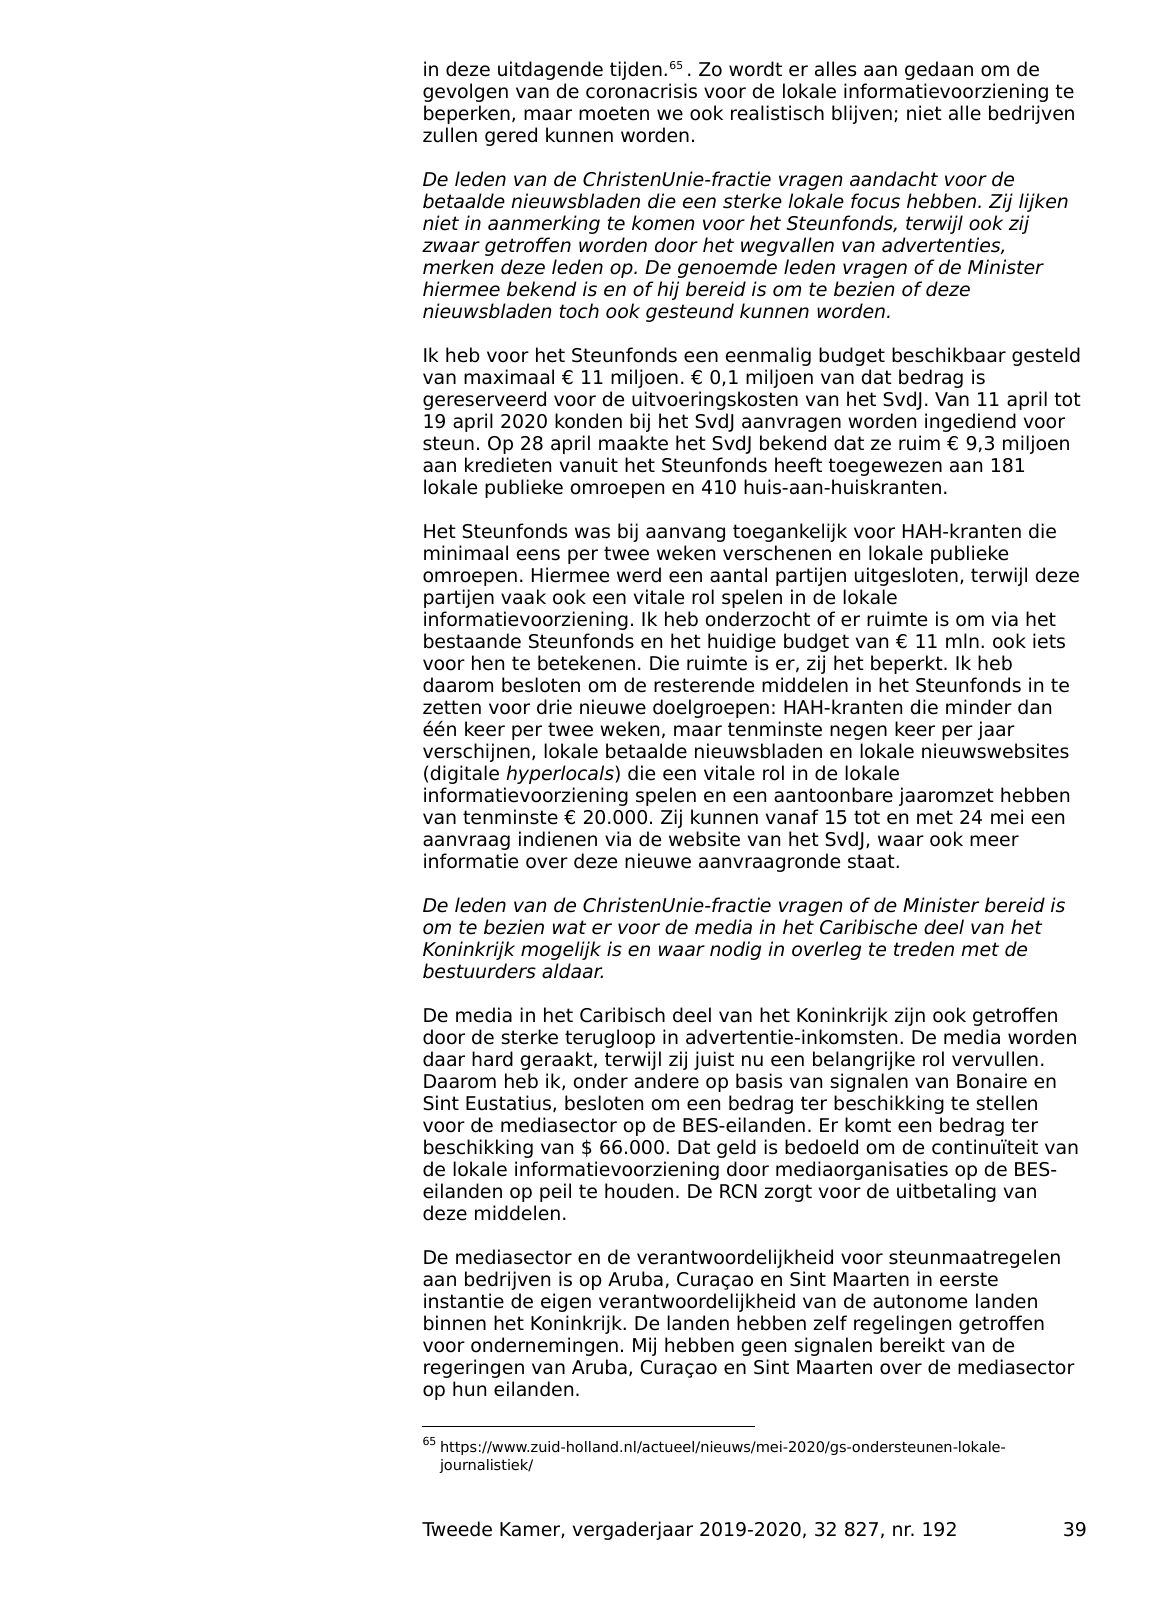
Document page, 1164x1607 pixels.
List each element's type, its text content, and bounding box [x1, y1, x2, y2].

text Ik heb voor het Steunfonds een eenmalig budget beschikbaar gesteld van maximaal € 11 miljoen. € 0,1 miljoen van dat bedrag is gereserveerd voor de uitvoeringskosten van het SvdJ. Van 11 april tot 19 april 2020 konden bij het SvdJ aanvragen worden ingediend voor steun. Op 28 april maakte het SvdJ bekend dat ze ruim € 9,3 miljoen aan kredieten vanuit het Steunfonds heeft toegewezen aan 181 lokale publieke omroepen en 410 huis-aan-huiskranten. [422, 345, 1087, 499]
text De leden van de ChristenUnie-fractie vragen aandacht voor de betaalde nieuwsbladen die een sterke lokale focus hebben. Zij lijken niet in aanmerking te komen voor het Steunfonds, terwijl ook zij zwaar getroffen worden door het wegvallen van advertenties, merken deze leden op. De genoemde leden vragen of de Minister hiermee bekend is en of hij bereid is om te bezien of deze nieuwsbladen toch ook gesteund kunnen worden. [422, 169, 1087, 323]
text De media in het Caribisch deel van het Koninkrijk zijn ook getroffen door de sterke terugloop in advertentie-inkomsten. De media worden daar hard geraakt, terwijl zij juist nu een belangrijke rol vervullen. Daarom heb ik, onder andere op basis van signalen van Bonaire en Sint Eustatius, besloten om een bedrag ter beschikking te stellen voor de mediasector op de BES-eilanden. Er komt een bedrag ter beschikking van $ 66.000. Dat geld is bedoeld om de continuïteit van de lokale informatievoorziening door mediaorganisaties op de BES-eilanden op peil te houden. De RCN zorgt voor de uitbetaling van deze middelen. [422, 1005, 1087, 1225]
text Het Steunfonds was bij aanvang toegankelijk voor HAH-kranten die minimaal eens per twee weken verschenen en lokale publieke omroepen. Hiermee werd een aantal partijen uitgesloten, terwijl deze partijen vaak ook een vitale rol spelen in de lokale informatievoorziening. Ik heb onderzocht of er ruimte is om via het bestaande Steunfonds en het huidige budget van € 11 mln. ook iets voor hen te betekenen. Die ruimte is er, zij het beperkt. Ik heb daarom besloten om de resterende middelen in het Steunfonds in te zetten voor drie nieuwe doelgroepen: HAH-kranten die minder dan één keer per twee weken, maar tenminste negen keer per jaar verschijnen, lokale betaalde nieuwsbladen en lokale nieuwswebsites (digitale hyperlocals) die een vitale rol in de lokale informatievoorziening spelen en een aantoonbare jaaromzet hebben van tenminste € 20.000. Zij kunnen vanaf 15 tot en met 24 mei een aanvraag indienen via de website van het SvdJ, waar ook meer informatie over deze nieuwe aanvraagronde staat. [422, 521, 1087, 873]
text De mediasector en de verantwoordelijkheid voor steunmaatregelen aan bedrijven is op Aruba, Curaçao en Sint Maarten in eerste instantie de eigen verantwoordelijkheid van de autonome landen binnen het Koninkrijk. De landen hebben zelf regelingen getroffen voor ondernemingen. Mij hebben geen signalen bereikt van de regeringen van Aruba, Curaçao en Sint Maarten over de mediasector op hun eilanden. [422, 1247, 1087, 1401]
text https://www.zuid-holland.nl/actueel/nieuws/mei-2020/gs-ondersteunen-lokale-journalistiek/ [422, 1435, 1087, 1474]
text De leden van de ChristenUnie-fractie vragen of de Minister bereid is om te bezien wat er voor de media in het Caribische deel van het Koninkrijk mogelijk is en waar nodig in overleg te treden met de bestuurders aldaar. [422, 895, 1087, 983]
text in deze uitdagende tijden.. Zo wordt er alles aan gedaan om de gevolgen van de coronacrisis voor de lokale informatievoorziening te beperken, maar moeten we ook realistisch blijven; niet alle bedrijven zullen gered kunnen worden. [422, 59, 1087, 147]
